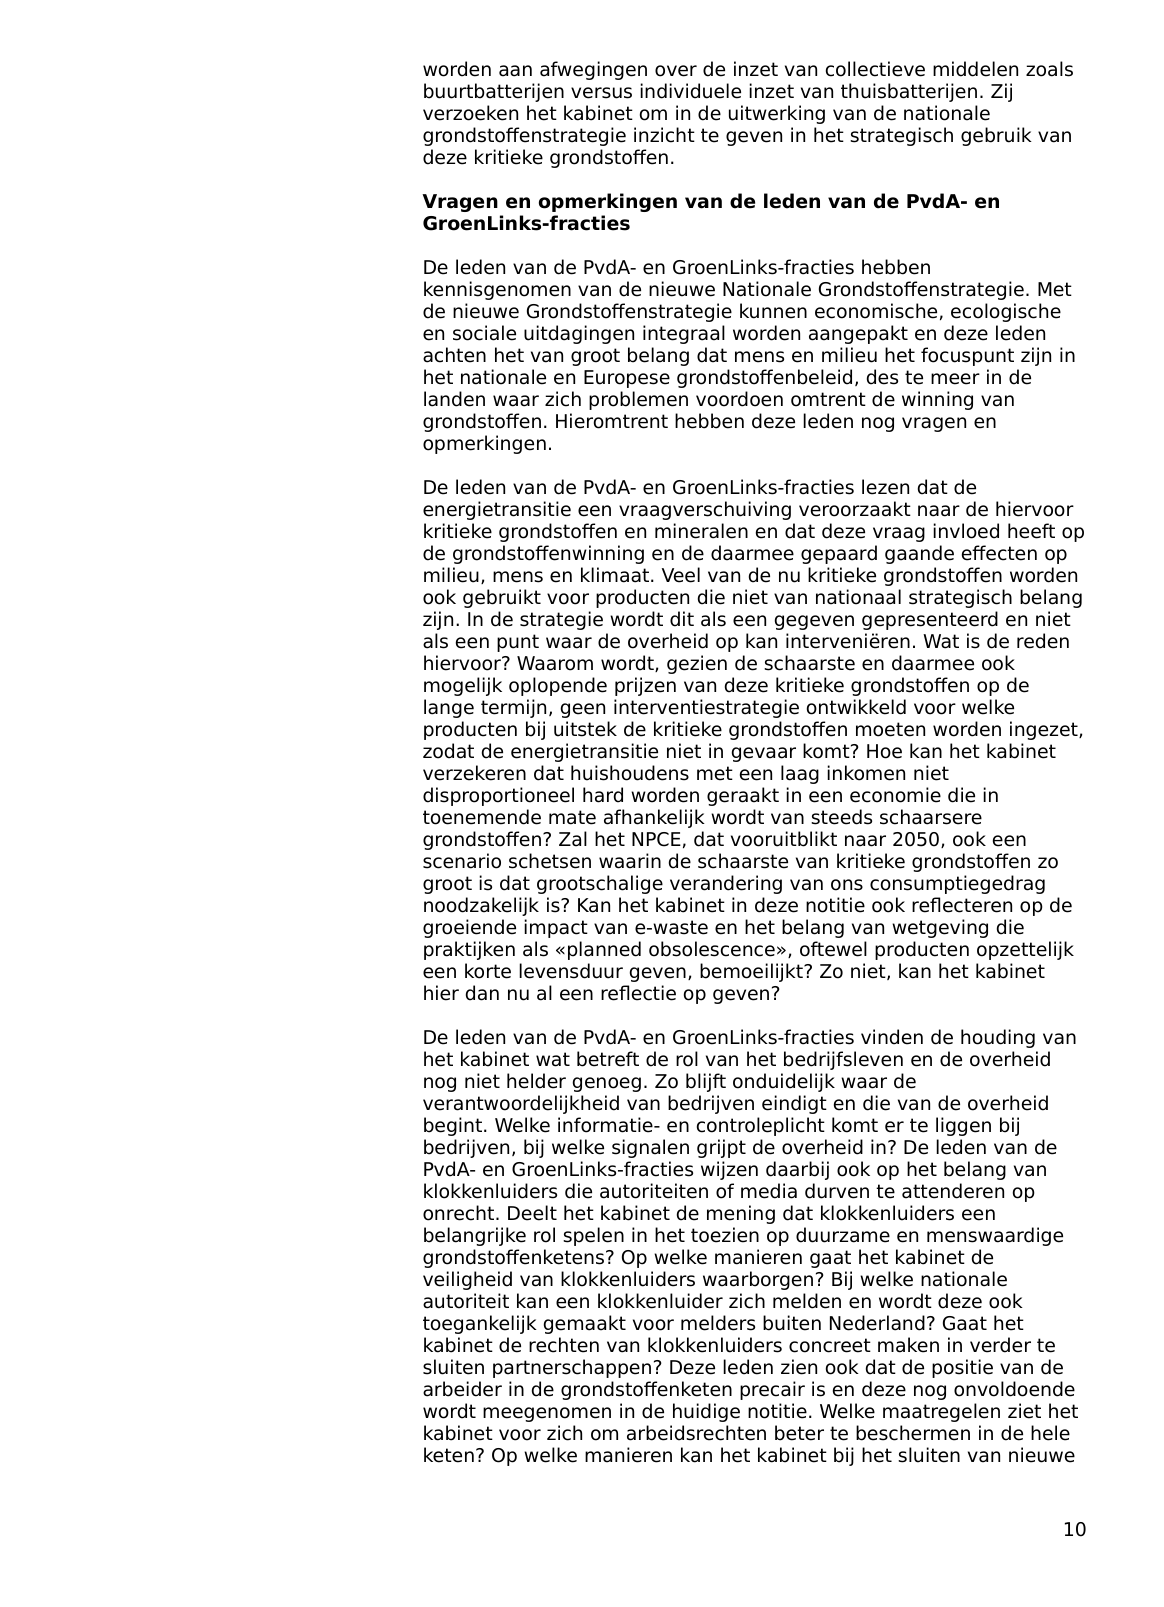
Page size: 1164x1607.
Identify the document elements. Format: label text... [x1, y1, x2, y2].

text De leden van de PvdA- en GroenLinks-fracties lezen dat de energietransitie een vraagverschuiving veroorzaakt naar de hiervoor kritieke grondstoffen en mineralen en dat deze vraag invloed heeft op de grondstoffenwinning en de daarmee gepaard gaande effecten op milieu, mens en klimaat. Veel van de nu kritieke grondstoffen worden ook gebruikt voor producten die niet van nationaal strategisch belang zijn. In de strategie wordt dit als een gegeven gepresenteerd en niet als een punt waar de overheid op kan interveniëren. Wat is de reden hiervoor? Waarom wordt, gezien de schaarste en daarmee ook mogelijk oplopende prijzen van deze kritieke grondstoffen op de lange termijn, geen interventiestrategie ontwikkeld voor welke producten bij uitstek de kritieke grondstoffen moeten worden ingezet, zodat de energietransitie niet in gevaar komt? Hoe kan het kabinet verzekeren dat huishoudens met een laag inkomen niet disproportioneel hard worden geraakt in een economie die in toenemende mate afhankelijk wordt van steeds schaarsere grondstoffen? Zal het NPCE, dat vooruitblikt naar 2050, ook een scenario schetsen waarin de schaarste van kritieke grondstoffen zo groot is dat grootschalige verandering van ons consumptiegedrag noodzakelijk is? Kan het kabinet in deze notitie ook reflecteren op de groeiende impact van e-waste en het belang van wetgeving die praktijken als «planned obsolescence», oftewel producten opzettelijk een korte levensduur geven, bemoeilijkt? Zo niet, kan het kabinet hier dan nu al een reflectie op geven? [422, 477, 1087, 1005]
text De leden van de PvdA- en GroenLinks-fracties vinden de houding van het kabinet wat betreft de rol van het bedrijfsleven en de overheid nog niet helder genoeg. Zo blijft onduidelijk waar de verantwoordelijkheid van bedrijven eindigt en die van de overheid begint. Welke informatie- en controleplicht komt er te liggen bij bedrijven, bij welke signalen grijpt de overheid in? De leden van de PvdA- en GroenLinks-fracties wijzen daarbij ook op het belang van klokkenluiders die autoriteiten of media durven te attenderen op onrecht. Deelt het kabinet de mening dat klokkenluiders een belangrijke rol spelen in het toezien op duurzame en menswaardige grondstoffenketens? Op welke manieren gaat het kabinet de veiligheid van klokkenluiders waarborgen? Bij welke nationale autoriteit kan een klokkenluider zich melden en wordt deze ook toegankelijk gemaakt voor melders buiten Nederland? Gaat het kabinet de rechten van klokkenluiders concreet maken in verder te sluiten partnerschappen? Deze leden zien ook dat de positie van de arbeider in de grondstoffenketen precair is en deze nog onvoldoende wordt meegenomen in de huidige notitie. Welke maatregelen ziet het kabinet voor zich om arbeidsrechten beter te beschermen in de hele keten? Op welke manieren kan het kabinet bij het sluiten van nieuwe [422, 1027, 1087, 1467]
text De leden van de PvdA- en GroenLinks-fracties hebben kennisgenomen van de nieuwe Nationale Grondstoffenstrategie. Met de nieuwe Grondstoffenstrategie kunnen economische, ecologische en sociale uitdagingen integraal worden aangepakt en deze leden achten het van groot belang dat mens en milieu het focuspunt zijn in het nationale en Europese grondstoffenbeleid, des te meer in de landen waar zich problemen voordoen omtrent de winning van grondstoffen. Hieromtrent hebben deze leden nog vragen en opmerkingen. [422, 257, 1087, 455]
subtitle Vragen en opmerkingen van de leden van de PvdA- en GroenLinks-fracties [422, 191, 1087, 235]
text worden aan afwegingen over de inzet van collectieve middelen zoals buurtbatterijen versus individuele inzet van thuisbatterijen. Zij verzoeken het kabinet om in de uitwerking van de nationale grondstoffenstrategie inzicht te geven in het strategisch gebruik van deze kritieke grondstoffen. [422, 59, 1087, 169]
